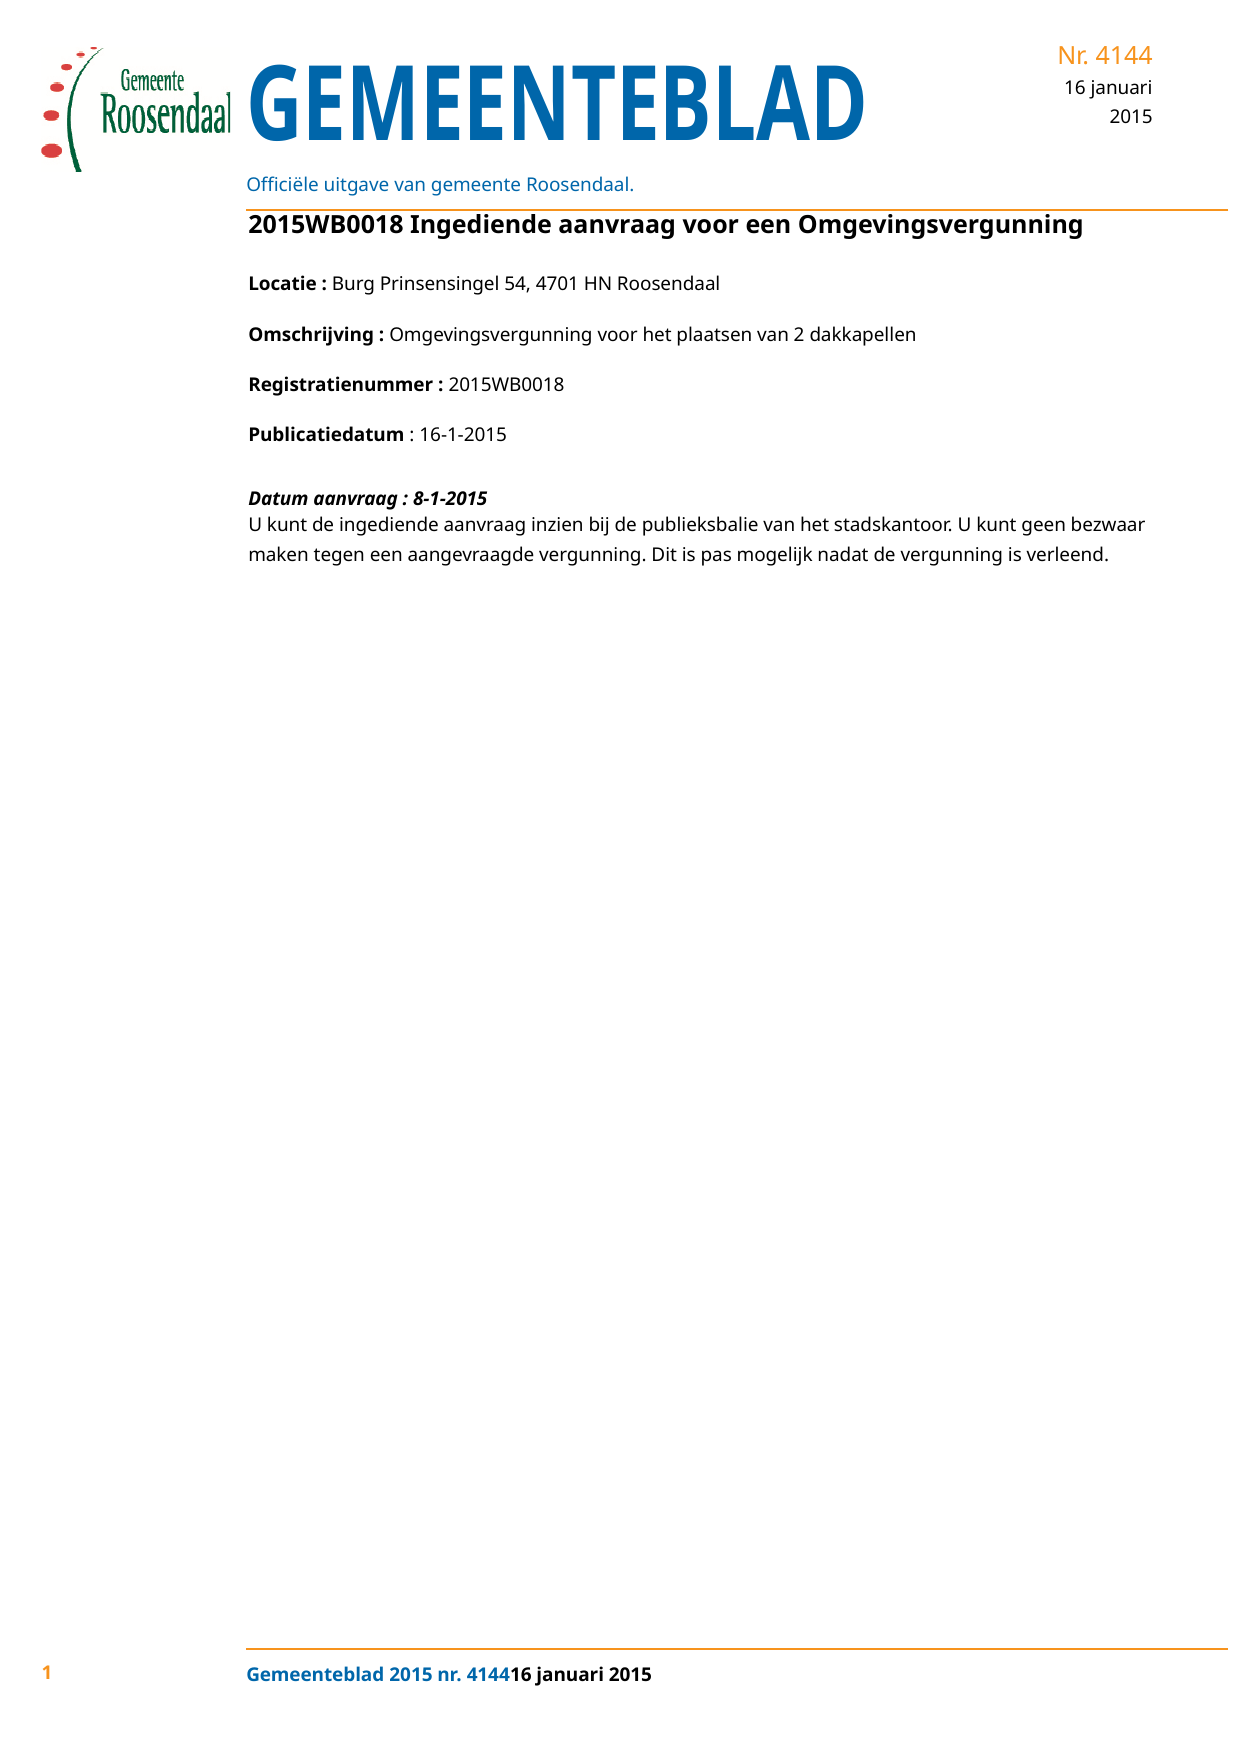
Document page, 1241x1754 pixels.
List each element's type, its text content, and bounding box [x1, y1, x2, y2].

text Datum aanvraag : 8-1-2015 [248, 486, 1152, 511]
text U kunt de ingediende aanvraag inzien bij de publieksbalie van het stadskantoor. U kunt geen bezwaar maken tegen een aangevraagde vergunning. Dit is pas mogelijk nadat de vergunning is verleend. [248, 511, 1152, 567]
text Registratienummer : 2015WB0018 [248, 371, 1152, 397]
text 2015WB0018 Ingediende aanvraag voor een Omgevingsvergunning [248, 211, 1152, 241]
text Locatie : Burg Prinsensingel 54, 4701 HN Roosendaal [248, 270, 1152, 296]
picture [41, 47, 231, 172]
text Omschrijving : Omgevingsvergunning voor het plaatsen van 2 dakkapellen [248, 321, 1152, 346]
text Publicatiedatum : 16-1-2015 [248, 422, 1152, 447]
